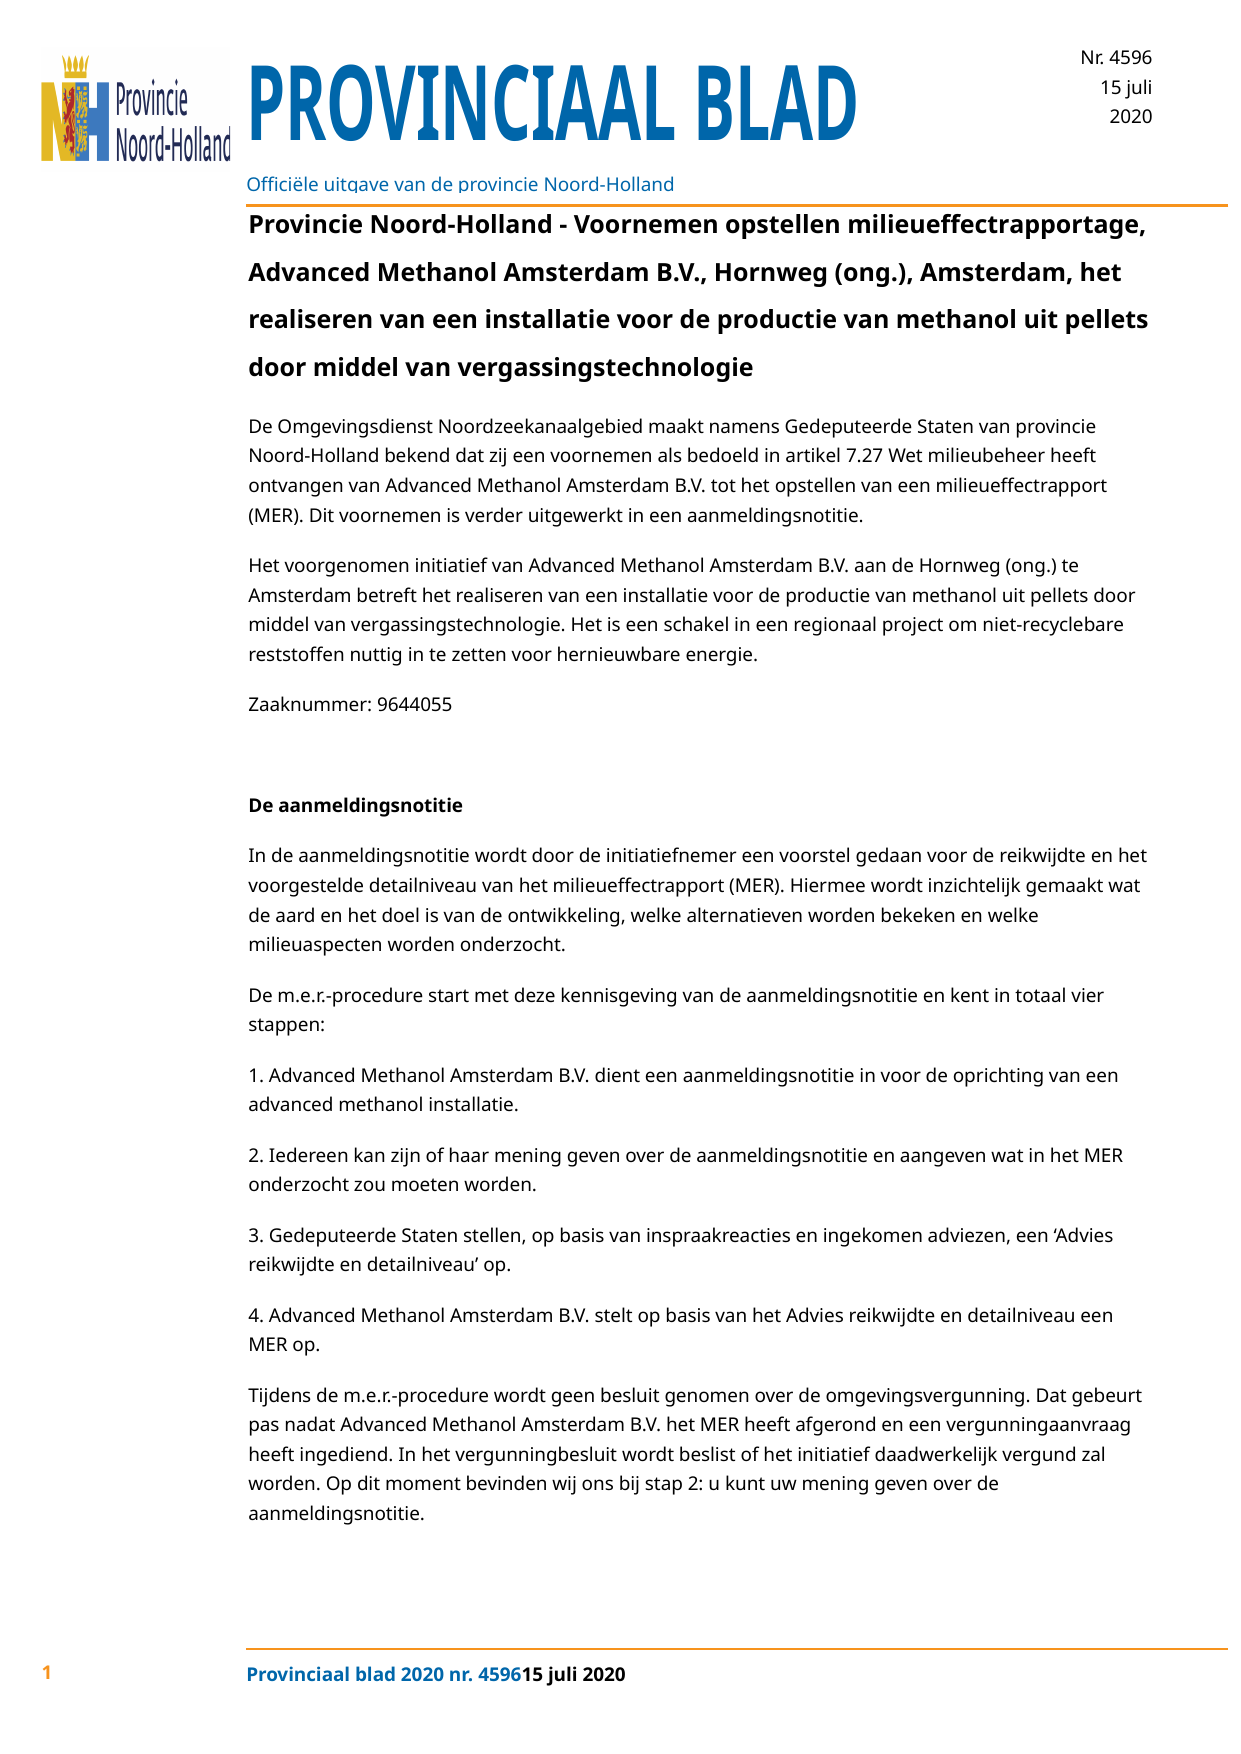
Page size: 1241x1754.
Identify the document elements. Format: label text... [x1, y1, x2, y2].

text Tijdens de m.e.r.-procedure wordt geen besluit genomen over de omgevingsvergunning. Dat gebeurt pas nadat Advanced Methanol Amsterdam B.V. het MER heeft afgerond en een vergunningaanvraag heeft ingediend. In het vergunningbesluit wordt beslist of het initiatief daadwerkelijk vergund zal worden. Op dit moment bevinden wij ons bij stap 2: u kunt uw mening geven over de aanmeldingsnotitie. [248, 1382, 1152, 1526]
picture [41, 47, 231, 172]
text De Omgevingsdienst Noordzeekanaalgebied maakt namens Gedeputeerde Staten van provincie Noord-Holland bekend dat zij een voornemen als bedoeld in artikel 7.27 Wet milieubeheer heeft ontvangen van Advanced Methanol Amsterdam B.V. tot het opstellen van een milieueffectrapport (MER). Dit voornemen is verder uitgewerkt in een aanmeldingsnotitie. [248, 413, 1152, 528]
text De m.e.r.-procedure start met deze kennisgeving van de aanmeldingsnotitie en kent in totaal vier stappen: [248, 982, 1152, 1037]
text Zaaknummer: 9644055 [248, 691, 1152, 717]
text 3. Gedeputeerde Staten stellen, op basis van inspraakreacties en ingekomen adviezen, een ‘Advies reikwijdte en detailniveau’ op. [248, 1222, 1152, 1277]
text In de aanmeldingsnotitie wordt door de initiatiefnemer een voorstel gedaan voor de reikwijdte en het voorgestelde detailniveau van het milieueffectrapport (MER). Hiermee wordt inzichtelijk gemaakt wat de aard en het doel is van de ontwikkeling, welke alternatieven worden bekeken en welke milieuaspecten worden onderzocht. [248, 843, 1152, 957]
text De aanmeldingsnotitie [248, 792, 1152, 818]
text 2. Iedereen kan zijn of haar mening geven over de aanmeldingsnotitie en aangeven wat in het MER onderzocht zou moeten worden. [248, 1142, 1152, 1197]
text Het voorgenomen initiatief van Advanced Methanol Amsterdam B.V. aan de Hornweg (ong.) te Amsterdam betreft het realiseren van een installatie voor de productie van methanol uit pellets door middel van vergassingstechnologie. Het is een schakel in een regionaal project om niet-recyclebare reststoffen nuttig in te zetten voor hernieuwbare energie. [248, 552, 1152, 667]
text Provincie Noord-Holland - Voornemen opstellen milieueffectrapportage, Advanced Methanol Amsterdam B.V., Hornweg (ong.), Amsterdam, het realiseren van een installatie voor de productie van methanol uit pellets door middel van vergassingstechnologie [248, 207, 1152, 384]
text 1. Advanced Methanol Amsterdam B.V. dient een aanmeldingsnotitie in voor de oprichting van een advanced methanol installatie. [248, 1062, 1152, 1117]
text 4. Advanced Methanol Amsterdam B.V. stelt op basis van het Advies reikwijdte en detailniveau een MER op. [248, 1302, 1152, 1357]
